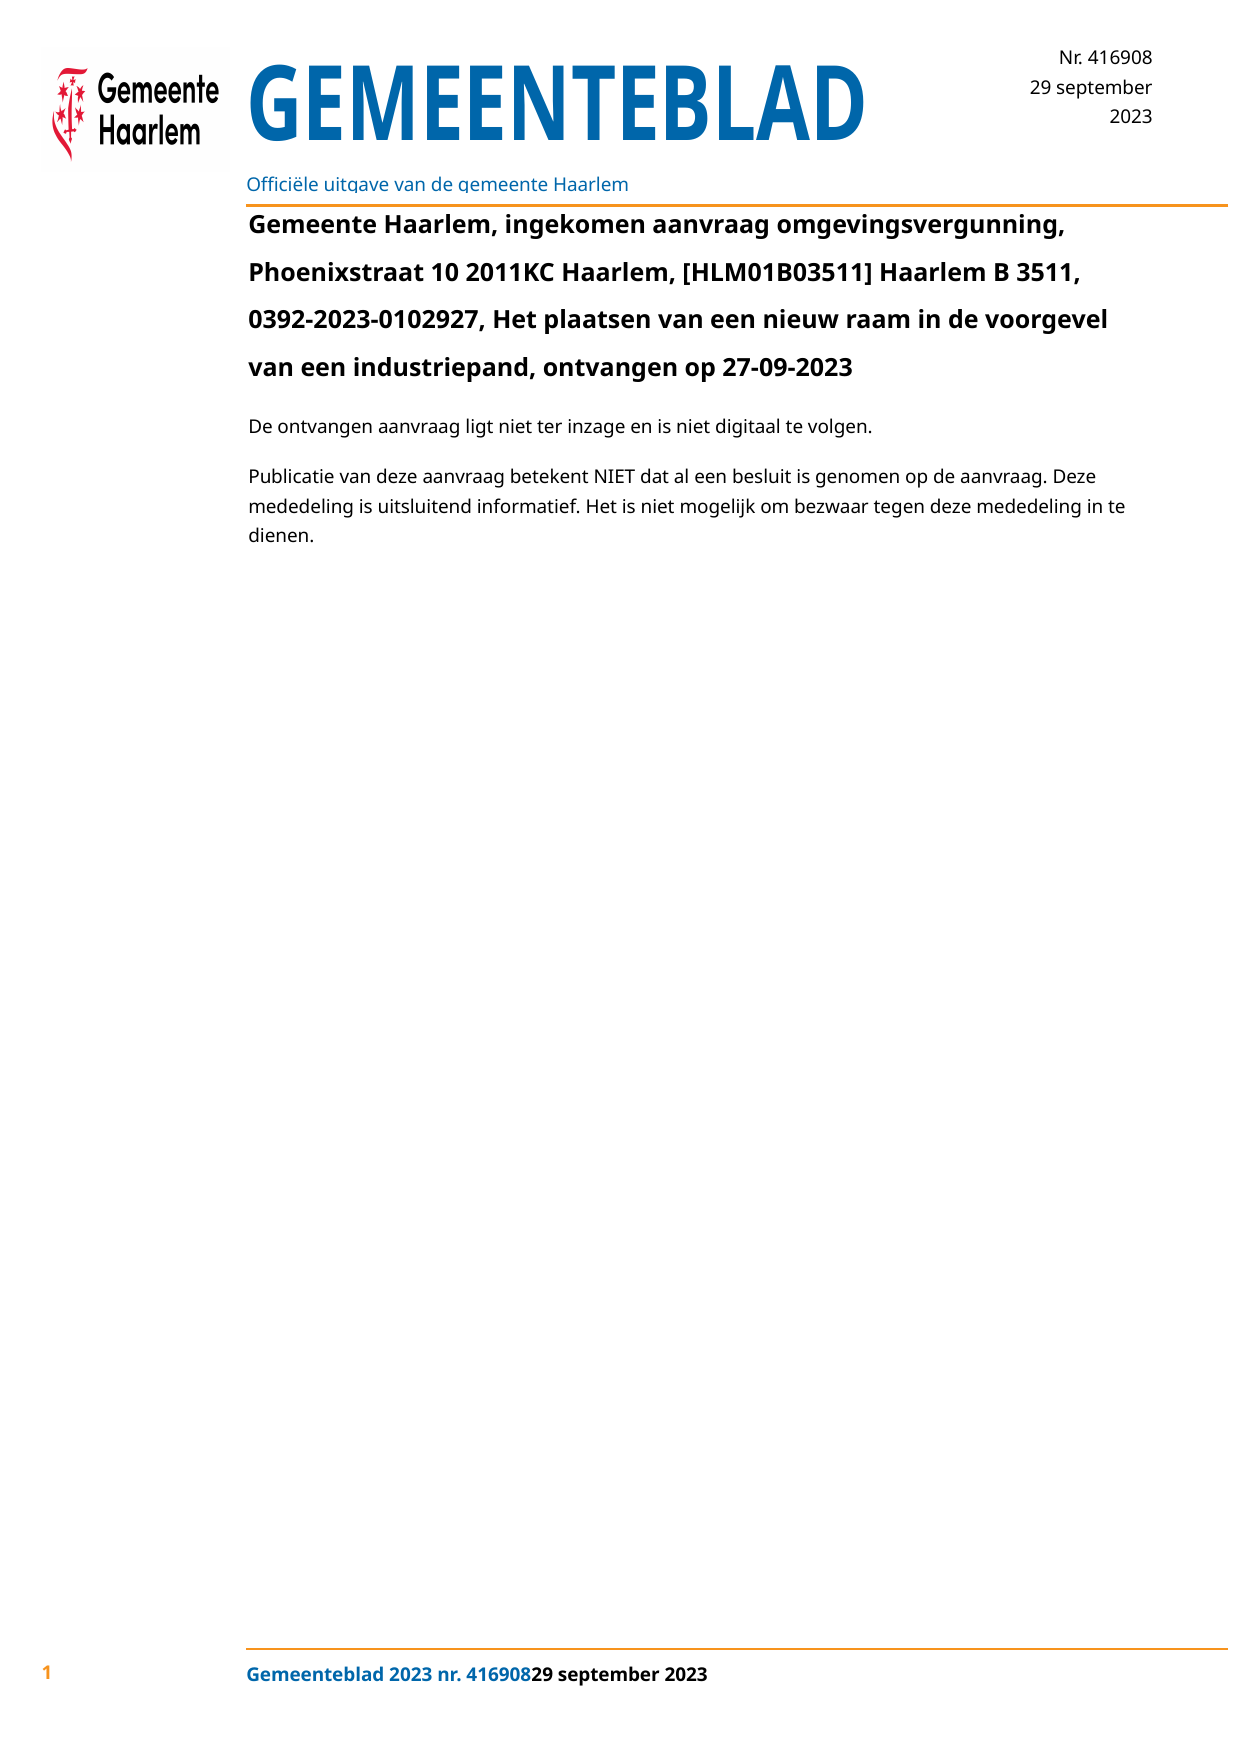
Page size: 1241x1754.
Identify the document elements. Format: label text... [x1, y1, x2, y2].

text Gemeente Haarlem, ingekomen aanvraag omgevingsvergunning, Phoenixstraat 10 2011KC Haarlem, [HLM01B03511] Haarlem B 3511, 0392-2023-0102927, Het plaatsen van een nieuw raam in de voorgevel van een industriepand, ontvangen op 27-09-2023 [248, 207, 1152, 384]
picture [41, 47, 231, 172]
text De ontvangen aanvraag ligt niet ter inzage en is niet digitaal te volgen. [248, 413, 1152, 439]
text Publicatie van deze aanvraag betekent NIET dat al een besluit is genomen op de aanvraag. Deze mededeling is uitsluitend informatief. Het is niet mogelijk om bezwaar tegen deze mededeling in te dienen. [248, 463, 1152, 548]
